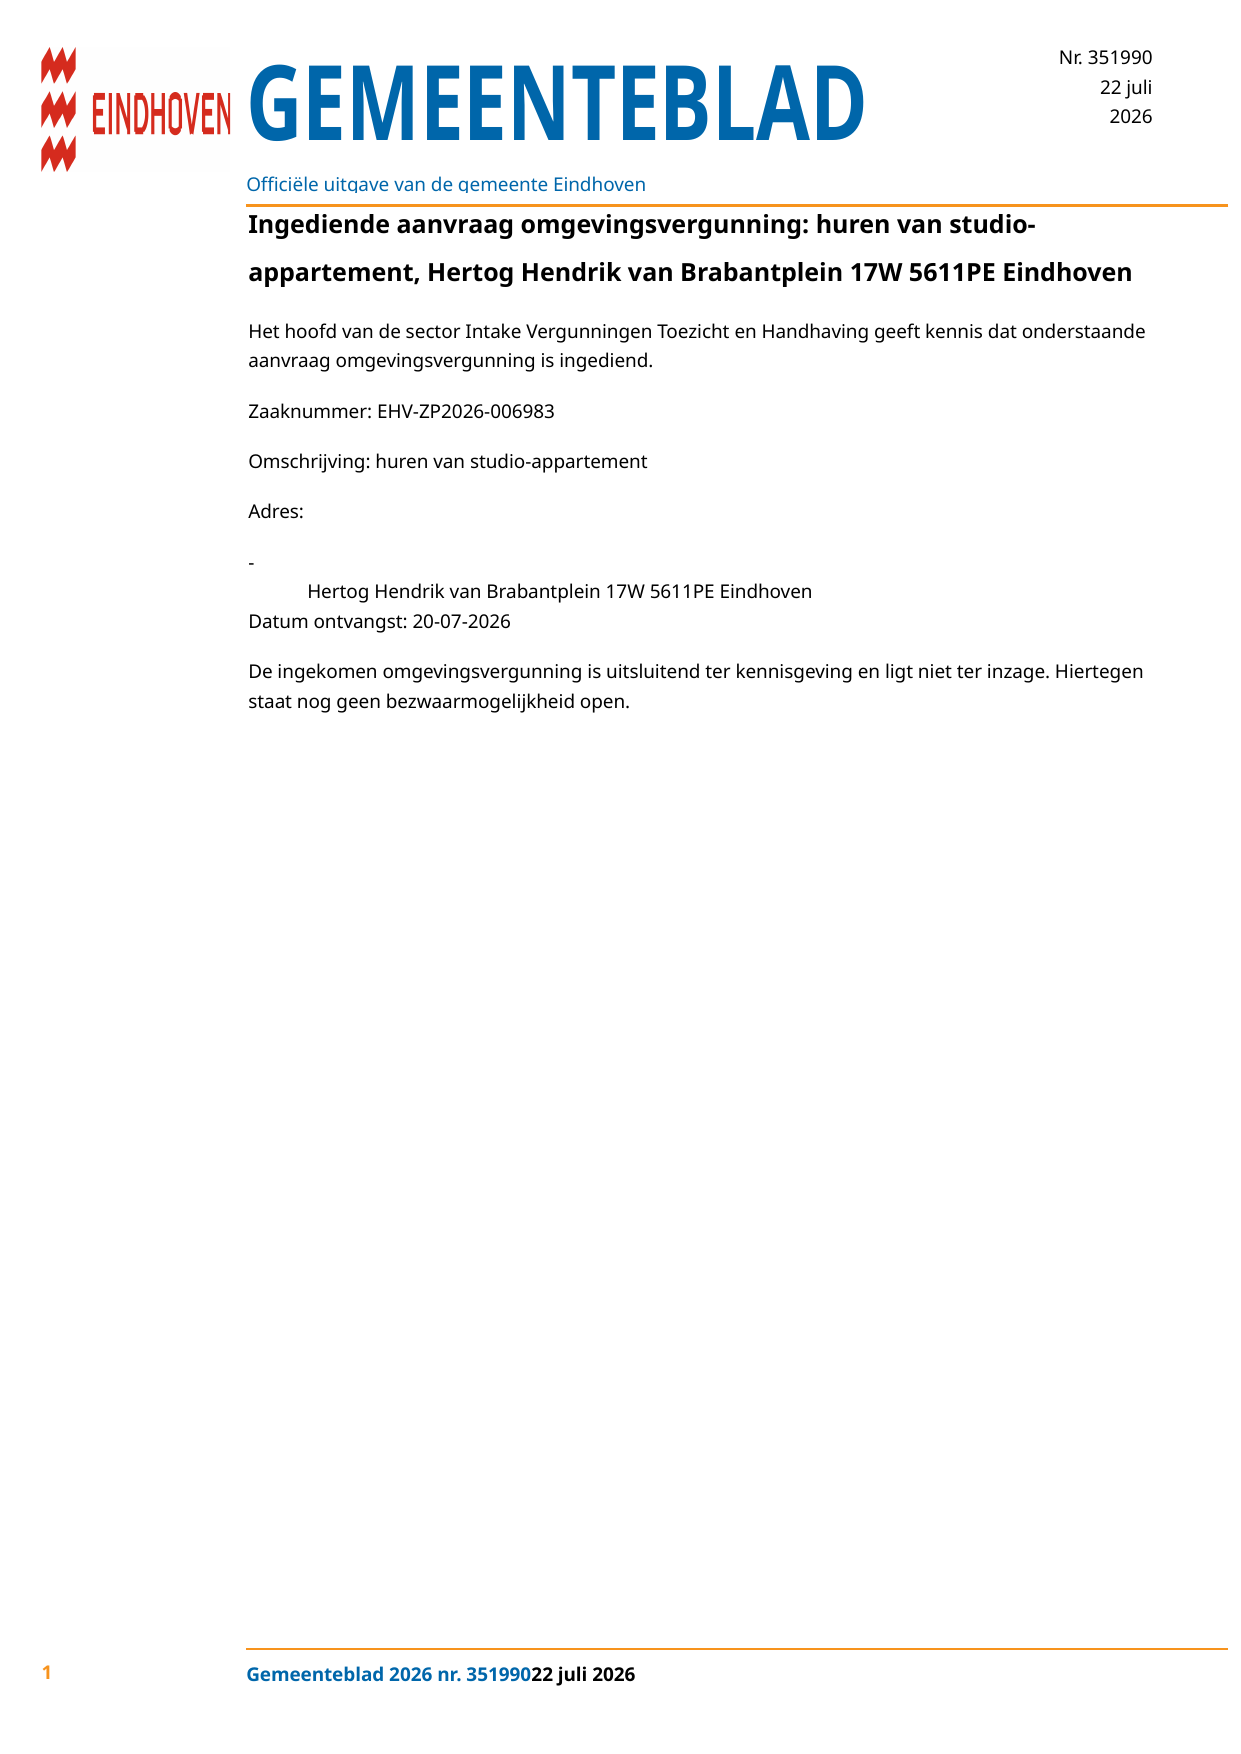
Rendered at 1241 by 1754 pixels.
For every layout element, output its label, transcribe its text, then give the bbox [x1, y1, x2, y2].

picture [41, 47, 231, 172]
list Hertog Hendrik van Brabantplein 17W 5611PE Eindhoven [248, 579, 1152, 604]
text Adres: [248, 499, 1152, 524]
text Ingediende aanvraag omgevingsvergunning: huren van studio-appartement, Hertog Hendrik van Brabantplein 17W 5611PE Eindhoven [248, 207, 1152, 288]
text Het hoofd van de sector Intake Vergunningen Toezicht en Handhaving geeft kennis dat onderstaande aanvraag omgevingsvergunning is ingediend. [248, 318, 1152, 373]
text Datum ontvangst: 20-07-2026 [248, 608, 1152, 634]
text De ingekomen omgevingsvergunning is uitsluitend ter kennisgeving en ligt niet ter inzage. Hiertegen staat nog geen bezwaarmogelijkheid open. [248, 659, 1152, 714]
text Omschrijving: huren van studio-appartement [248, 448, 1152, 474]
text Zaaknummer: EHV-ZP2026-006983 [248, 398, 1152, 424]
